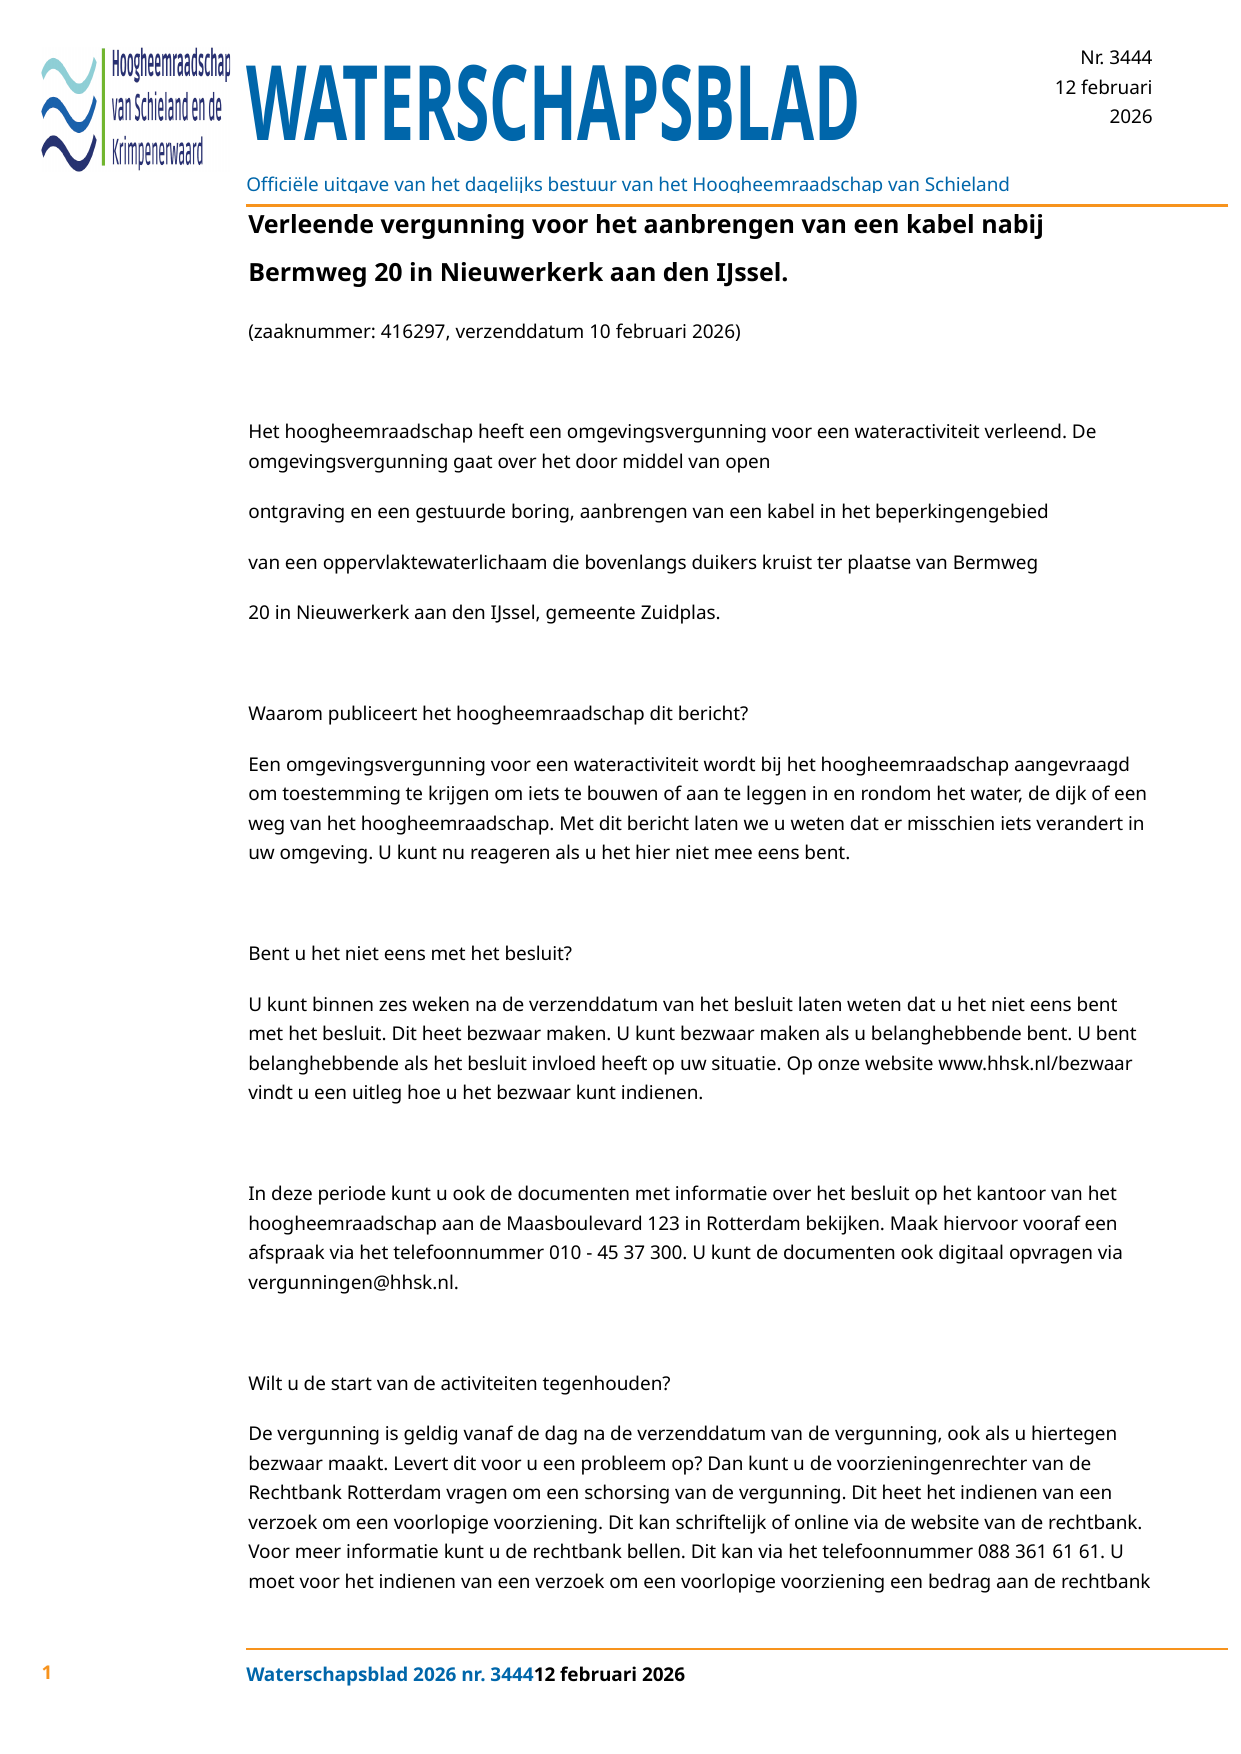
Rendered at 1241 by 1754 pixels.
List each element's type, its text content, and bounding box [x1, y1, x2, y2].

text De vergunning is geldig vanaf de dag na de verzenddatum van de vergunning, ook als u hiertegen bezwaar maakt. Levert dit voor u een probleem op? Dan kunt u de voorzieningenrechter van de Rechtbank Rotterdam vragen om een schorsing van de vergunning. Dit heet het indienen van een verzoek om een voorlopige voorziening. Dit kan schriftelijk of online via de website van de rechtbank. Voor meer informatie kunt u de rechtbank bellen. Dit kan via het telefoonnummer 088 361 61 61. U moet voor het indienen van een verzoek om een voorlopige voorziening een bedrag aan de rechtbank [248, 1420, 1152, 1594]
text Een omgevingsvergunning voor een wateractiviteit wordt bij het hoogheemraadschap aangevraagd om toestemming te krijgen om iets te bouwen of aan te leggen in en rondom het water, de dijk of een weg van het hoogheemraadschap. Met dit bericht laten we u weten dat er misschien iets verandert in uw omgeving. U kunt nu reageren als u het hier niet mee eens bent. [248, 751, 1152, 865]
text (zaaknummer: 416297, verzenddatum 10 februari 2026) [248, 318, 1152, 344]
text In deze periode kunt u ook de documenten met informatie over het besluit op het kantoor van het hoogheemraadschap aan de Maasboulevard 123 in Rotterdam bekijken. Maak hiervoor vooraf een afspraak via het telefoonnummer 010 - 45 37 300. U kunt de documenten ook digitaal opvragen via vergunningen@hhsk.nl. [248, 1180, 1152, 1295]
text Bent u het niet eens met het besluit? [248, 940, 1152, 966]
text Het hoogheemraadschap heeft een omgevingsvergunning voor een wateractiviteit verleend. De omgevingsvergunning gaat over het door middel van open [248, 419, 1152, 474]
text van een oppervlaktewaterlichaam die bovenlangs duikers kruist ter plaatse van Bermweg [248, 549, 1152, 575]
text 20 in Nieuwerkerk aan den IJssel, gemeente Zuidplas. [248, 599, 1152, 625]
picture [41, 47, 231, 172]
text Wilt u de start van de activiteiten tegenhouden? [248, 1370, 1152, 1396]
text U kunt binnen zes weken na de verzenddatum van het besluit laten weten dat u het niet eens bent met het besluit. Dit heet bezwaar maken. U kunt bezwaar maken als u belanghebbende bent. U bent belanghebbende als het besluit invloed heeft op uw situatie. Op onze website www.hhsk.nl/bezwaar vindt u een uitleg hoe u het bezwaar kunt indienen. [248, 991, 1152, 1105]
text Verleende vergunning voor het aanbrengen van een kabel nabij Bermweg 20 in Nieuwerkerk aan den IJssel. [248, 207, 1152, 288]
text Waarom publiceert het hoogheemraadschap dit bericht? [248, 700, 1152, 726]
text ontgraving en een gestuurde boring, aanbrengen van een kabel in het beperkingengebied [248, 499, 1152, 524]
